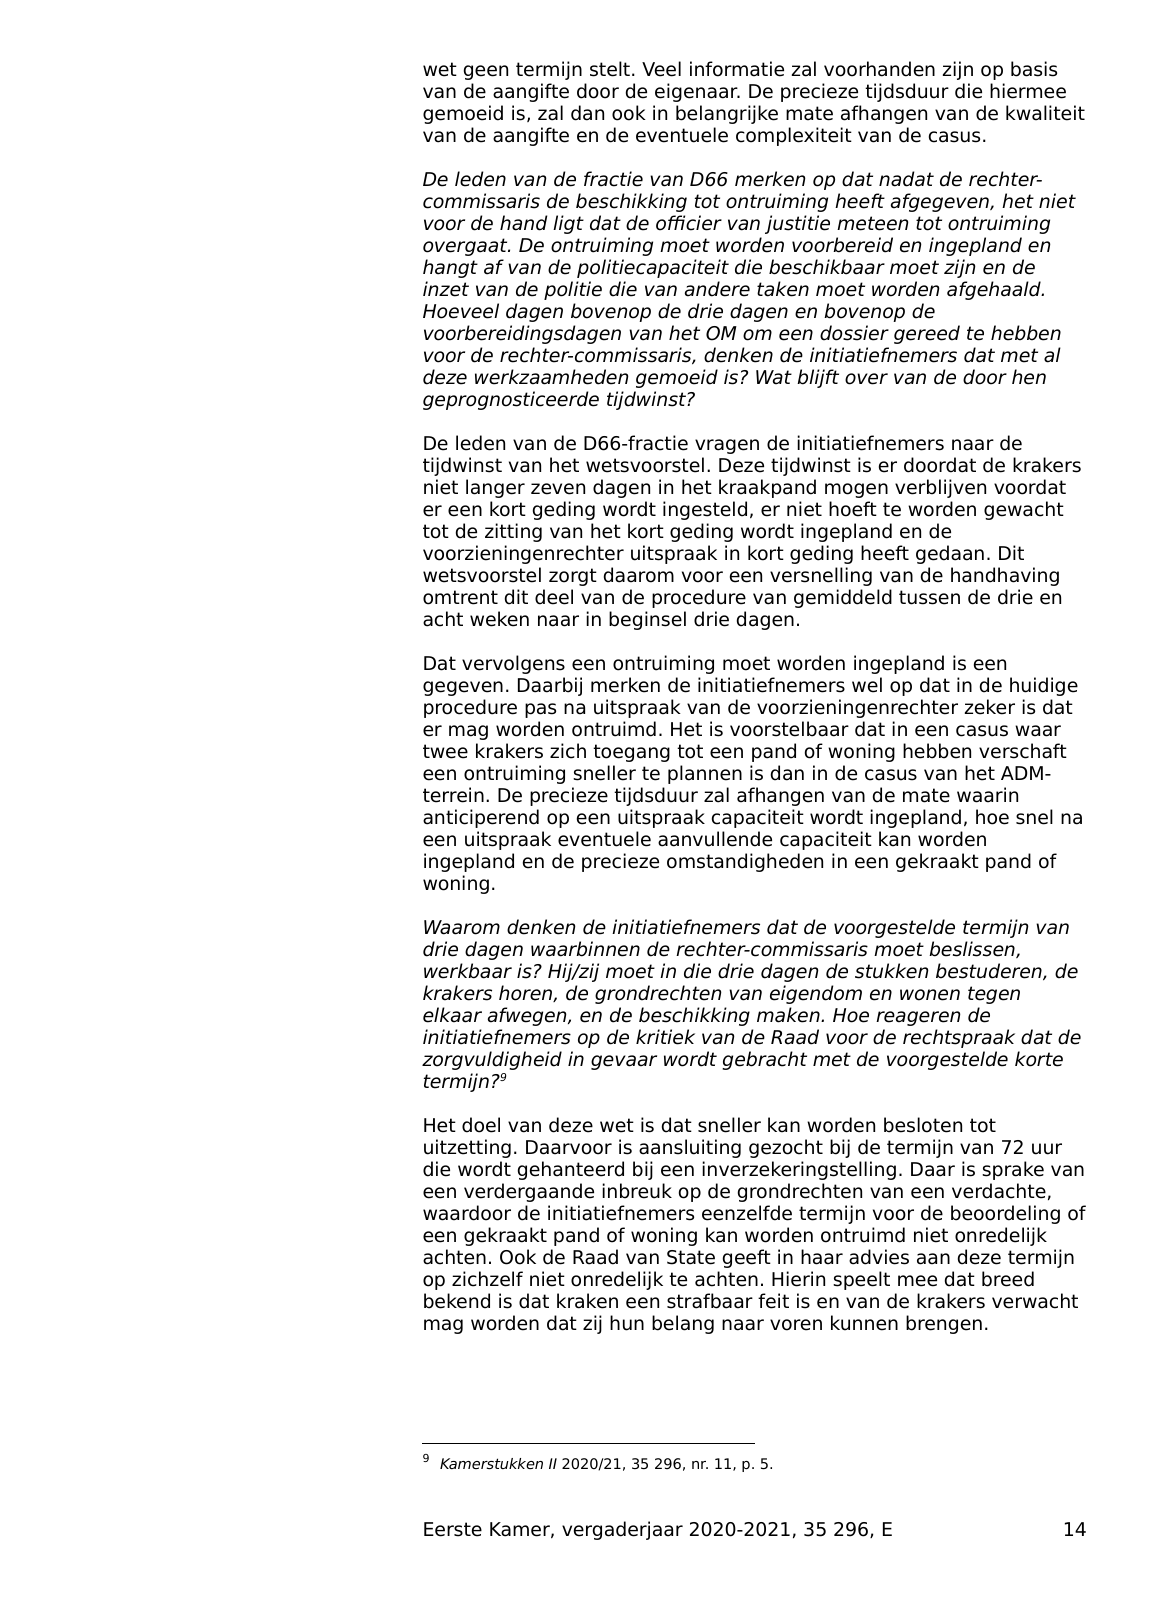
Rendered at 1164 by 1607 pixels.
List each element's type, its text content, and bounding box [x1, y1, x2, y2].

text Waarom denken de initiatiefnemers dat de voorgestelde termijn van drie dagen waarbinnen de rechter-commissaris moet beslissen, werkbaar is? Hij/zij moet in die drie dagen de stukken bestuderen, de krakers horen, de grondrechten van eigendom en wonen tegen elkaar afwegen, en de beschikking maken. Hoe reageren de initiatiefnemers op de kritiek van de Raad voor de rechtspraak dat de zorgvuldigheid in gevaar wordt gebracht met de voorgestelde korte termijn? [422, 917, 1087, 1093]
text De leden van de D66-fractie vragen de initiatiefnemers naar de tijdwinst van het wetsvoorstel. Deze tijdwinst is er doordat de krakers niet langer zeven dagen in het kraakpand mogen verblijven voordat er een kort geding wordt ingesteld, er niet hoeft te worden gewacht tot de zitting van het kort geding wordt ingepland en de voorzieningenrechter uitspraak in kort geding heeft gedaan. Dit wetsvoorstel zorgt daarom voor een versnelling van de handhaving omtrent dit deel van de procedure van gemiddeld tussen de drie en acht weken naar in beginsel drie dagen. [422, 433, 1087, 631]
text wet geen termijn stelt. Veel informatie zal voorhanden zijn op basis van de aangifte door de eigenaar. De precieze tijdsduur die hiermee gemoeid is, zal dan ook in belangrijke mate afhangen van de kwaliteit van de aangifte en de eventuele complexiteit van de casus. [422, 59, 1087, 147]
text Dat vervolgens een ontruiming moet worden ingepland is een gegeven. Daarbij merken de initiatiefnemers wel op dat in de huidige procedure pas na uitspraak van de voorzieningenrechter zeker is dat er mag worden ontruimd. Het is voorstelbaar dat in een casus waar twee krakers zich toegang tot een pand of woning hebben verschaft een ontruiming sneller te plannen is dan in de casus van het ADM-terrein. De precieze tijdsduur zal afhangen van de mate waarin anticiperend op een uitspraak capaciteit wordt ingepland, hoe snel na een uitspraak eventuele aanvullende capaciteit kan worden ingepland en de precieze omstandigheden in een gekraakt pand of woning. [422, 653, 1087, 895]
text Kamerstukken II 2020/21, 35 296, nr. 11, p. 5. [422, 1452, 1087, 1474]
text De leden van de fractie van D66 merken op dat nadat de rechter-commissaris de beschikking tot ontruiming heeft afgegeven, het niet voor de hand ligt dat de officier van justitie meteen tot ontruiming overgaat. De ontruiming moet worden voorbereid en ingepland en hangt af van de politiecapaciteit die beschikbaar moet zijn en de inzet van de politie die van andere taken moet worden afgehaald. Hoeveel dagen bovenop de drie dagen en bovenop de voorbereidingsdagen van het OM om een dossier gereed te hebben voor de rechter-commissaris, denken de initiatiefnemers dat met al deze werkzaamheden gemoeid is? Wat blijft over van de door hen geprognosticeerde tijdwinst? [422, 169, 1087, 411]
text Het doel van deze wet is dat sneller kan worden besloten tot uitzetting. Daarvoor is aansluiting gezocht bij de termijn van 72 uur die wordt gehanteerd bij een inverzekeringstelling. Daar is sprake van een verdergaande inbreuk op de grondrechten van een verdachte, waardoor de initiatiefnemers eenzelfde termijn voor de beoordeling of een gekraakt pand of woning kan worden ontruimd niet onredelijk achten. Ook de Raad van State geeft in haar advies aan deze termijn op zichzelf niet onredelijk te achten. Hierin speelt mee dat breed bekend is dat kraken een strafbaar feit is en van de krakers verwacht mag worden dat zij hun belang naar voren kunnen brengen. [422, 1115, 1087, 1335]
